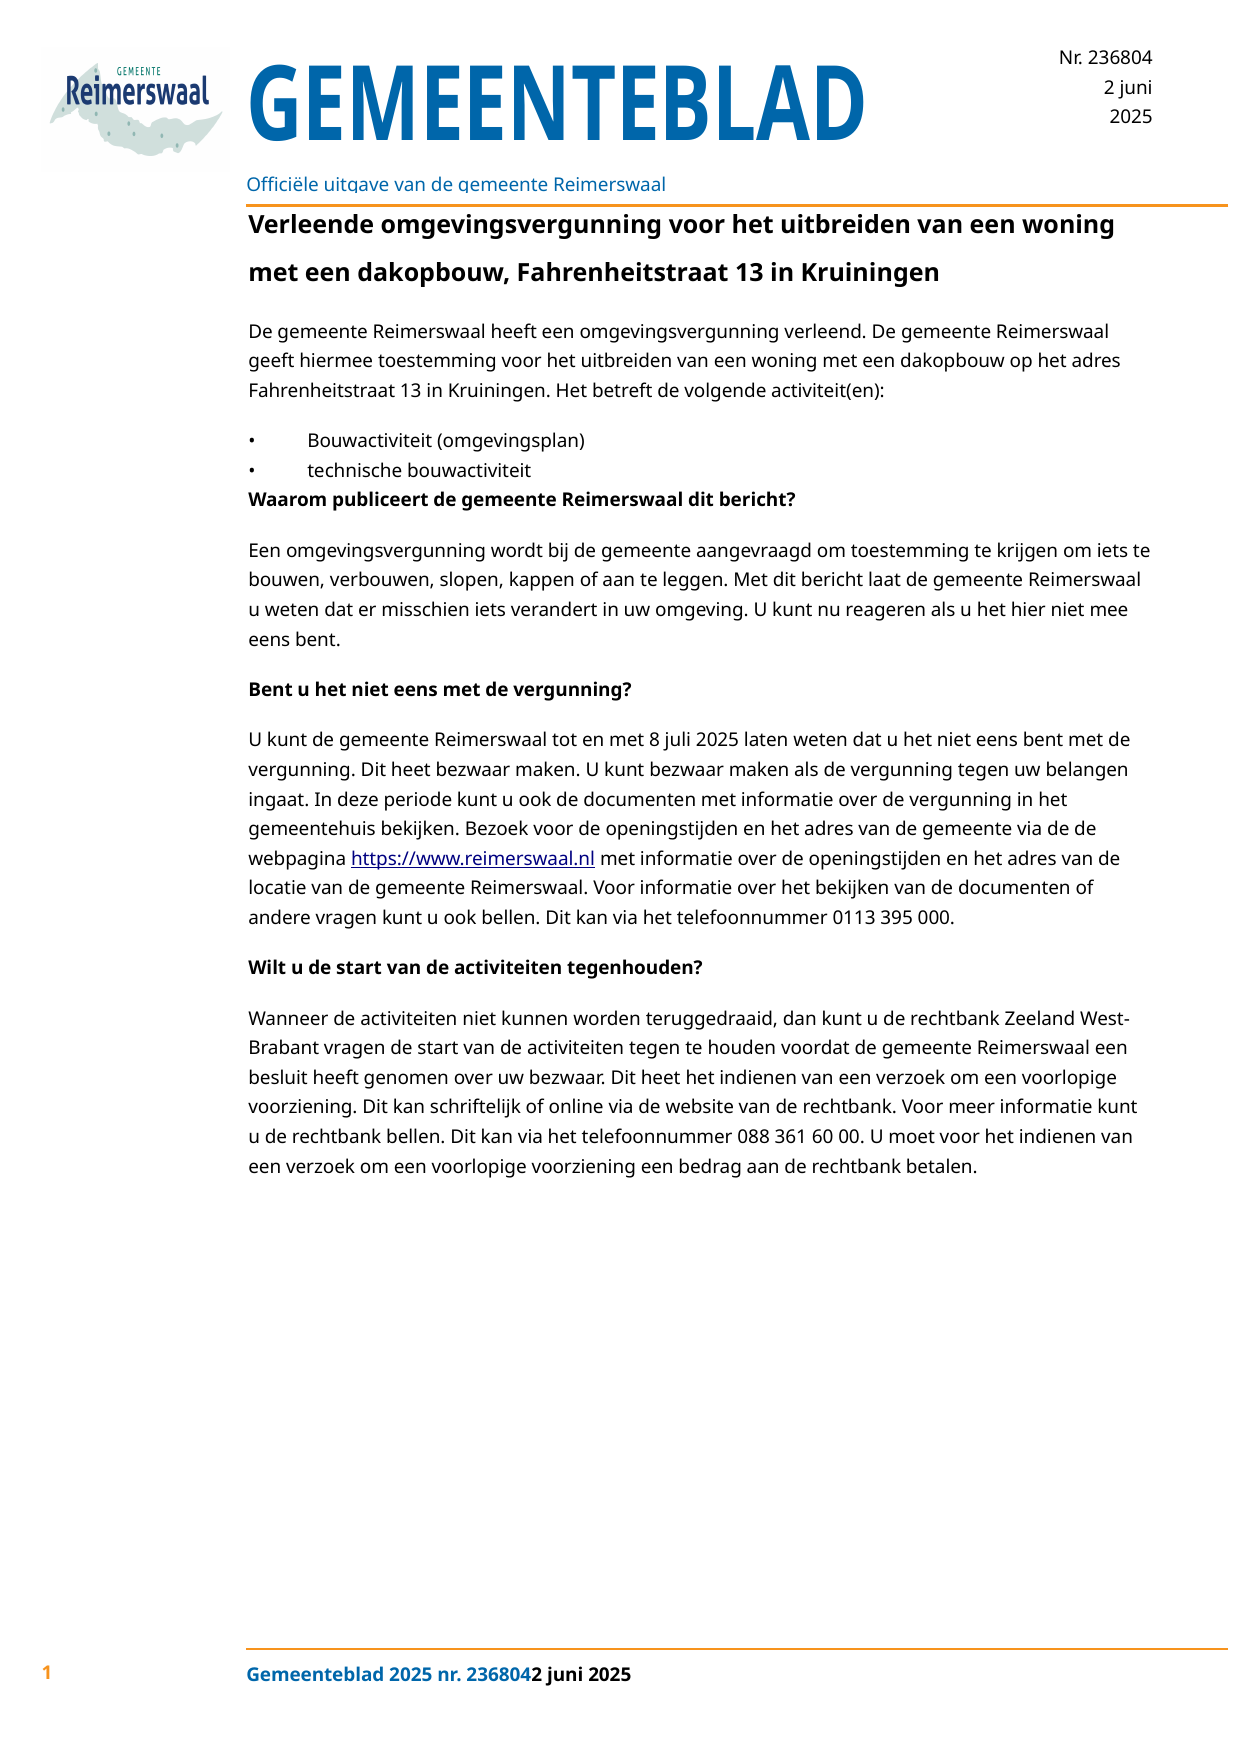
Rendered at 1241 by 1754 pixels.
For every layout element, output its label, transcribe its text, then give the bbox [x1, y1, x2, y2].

text Wanneer de activiteiten niet kunnen worden teruggedraaid, dan kunt u de rechtbank Zeeland West-Brabant vragen de start van de activiteiten tegen te houden voordat de gemeente Reimerswaal een besluit heeft genomen over uw bezwaar. Dit heet het indienen van een verzoek om een voorlopige voorziening. Dit kan schriftelijk of online via de website van de rechtbank. Voor meer informatie kunt u de rechtbank bellen. Dit kan via het telefoonnummer 088 361 60 00. U moet voor het indienen van een verzoek om een voorlopige voorziening een bedrag aan de rechtbank betalen. [248, 1005, 1152, 1179]
text Bent u het niet eens met de vergunning? [248, 676, 1152, 702]
text Verleende omgevingsvergunning voor het uitbreiden van een woning met een dakopbouw, Fahrenheitstraat 13 in Kruiningen [248, 207, 1152, 288]
picture [41, 47, 231, 172]
list Bouwactiviteit (omgevingsplan) [248, 427, 1152, 453]
list technische bouwactiviteit [248, 457, 1152, 483]
text De gemeente Reimerswaal heeft een omgevingsvergunning verleend. De gemeente Reimerswaal geeft hiermee toestemming voor het uitbreiden van een woning met een dakopbouw op het adres Fahrenheitstraat 13 in Kruiningen. Het betreft de volgende activiteit(en): [248, 318, 1152, 403]
text Waarom publiceert de gemeente Reimerswaal dit bericht? [248, 487, 1152, 512]
text Een omgevingsvergunning wordt bij de gemeente aangevraagd om toestemming te krijgen om iets te bouwen, verbouwen, slopen, kappen of aan te leggen. Met dit bericht laat de gemeente Reimerswaal u weten dat er misschien iets verandert in uw omgeving. U kunt nu reageren als u het hier niet mee eens bent. [248, 537, 1152, 652]
text Wilt u de start van de activiteiten tegenhouden? [248, 954, 1152, 980]
text U kunt de gemeente Reimerswaal tot en met 8 juli 2025 laten weten dat u het niet eens bent met de vergunning. Dit heet bezwaar maken. U kunt bezwaar maken als de vergunning tegen uw belangen ingaat. In deze periode kunt u ook de documenten met informatie over de vergunning in het gemeentehuis bekijken. Bezoek voor de openingstijden en het adres van de gemeente via de de webpagina https://www.reimerswaal.nl met informatie over de openingstijden en het adres van de locatie van de gemeente Reimerswaal. Voor informatie over het bekijken van de documenten of andere vragen kunt u ook bellen. Dit kan via het telefoonnummer 0113 395 000. [248, 727, 1152, 930]
